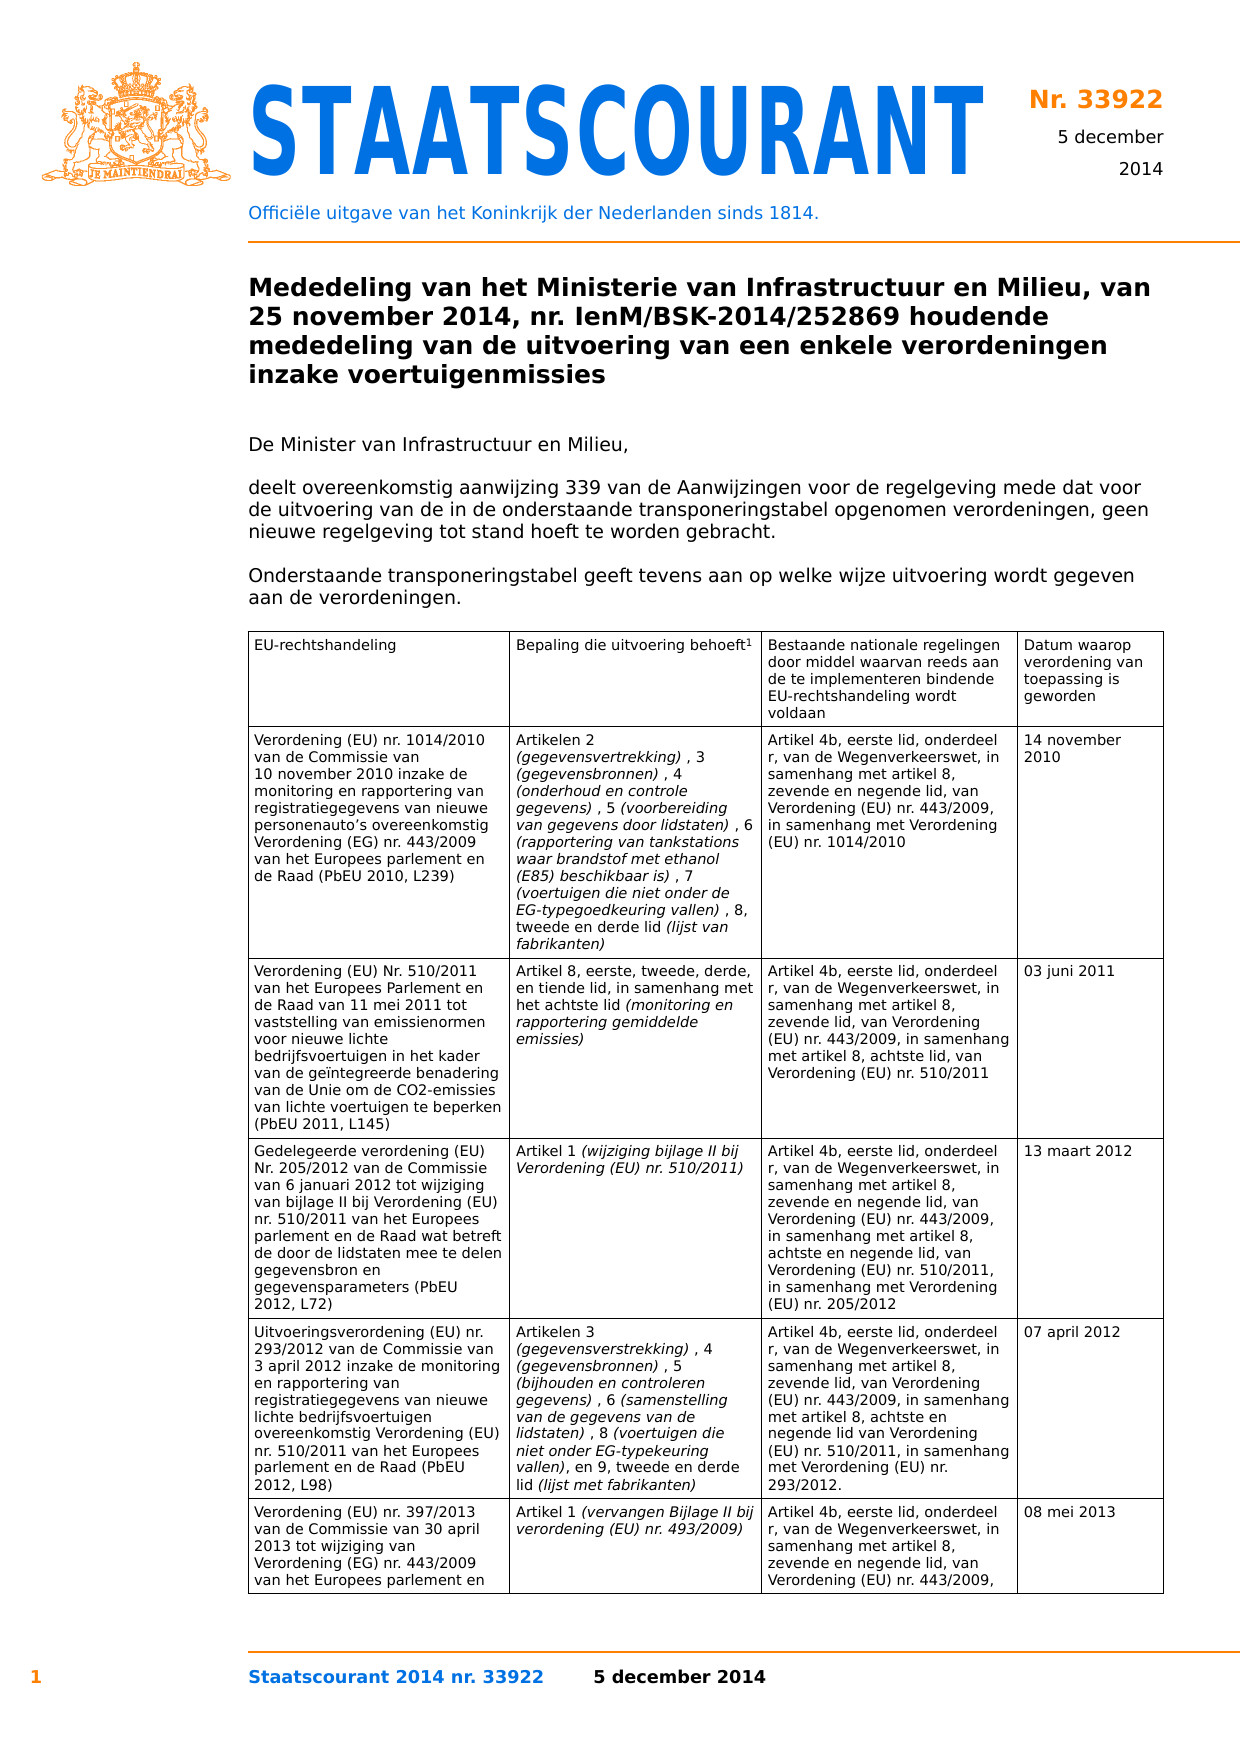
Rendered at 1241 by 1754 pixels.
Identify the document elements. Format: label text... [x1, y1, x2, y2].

table_cell Artikel 4b, eerste lid, onderdeel r, van de Wegenverkeerswet, in samenhang met artikel 8, zevende lid, van Verordening (EU) nr. 443/2009, in samenhang met artikel 8, achtste en negende lid van Verordening (EU) nr. 510/2011, in samenhang met Verordening (EU) nr. 293/2012. [762, 1319, 1017, 1498]
table_header Datum waarop verordening van toepassing is geworden [1018, 632, 1163, 726]
table_cell 07 april 2012 [1018, 1319, 1163, 1498]
table_cell Gedelegeerde verordening (EU) Nr. 205/2012 van de Commissie van 6 januari 2012 tot wijziging van bijlage II bij Verordening (EU) nr. 510/2011 van het Europees parlement en de Raad wat betreft de door de lidstaten mee te delen gegevensbron en gegevensparameters (PbEU 2012, L72) [249, 1139, 509, 1318]
subtitle Mededeling van het Ministerie van Infrastructuur en Milieu, van 25 november 2014, nr. IenM/BSK-2014/252869 houdende mededeling van de uitvoering van een enkele verordeningen inzake voertuigenmissies [248, 273, 1163, 390]
table_cell Artikel 4b, eerste lid, onderdeel r, van de Wegenverkeerswet, in samenhang met artikel 8, zevende en negende lid, van Verordening (EU) nr. 443/2009, [762, 1499, 1017, 1593]
picture [41, 62, 231, 186]
table_cell 5 december [998, 121, 1240, 153]
text Onderstaande transponeringstabel geeft tevens aan op welke wijze uitvoering wordt gegeven aan de verordeningen. [248, 565, 1163, 609]
table_header STAATSCOURANT [248, 62, 998, 203]
table_cell Verordening (EU) Nr. 510/2011 van het Europees Parlement en de Raad van 11 mei 2011 tot vaststelling van emissienormen voor nieuwe lichte bedrijfsvoertuigen in het kader van de geïntegreerde benadering van de Unie om de CO2-emissies van lichte voertuigen te beperken (PbEU 2011, L145) [249, 959, 509, 1138]
table_header Nr. 33922 [998, 62, 1240, 121]
table_header Bepaling die uitvoering behoeft1 [510, 632, 761, 726]
table_cell Artikel 1 (vervangen Bijlage II bij verordening (EU) nr. 493/2009) [510, 1499, 761, 1593]
table_cell Artikelen 2 (gegevensvertrekking) , 3 (gegevensbronnen) , 4 (onderhoud en controle gegevens) , 5 (voorbereiding van gegevens door lidstaten) , 6 (rapportering van tankstations waar brandstof met ethanol (E85) beschikbaar is) , 7 (voertuigen die niet onder de EG-typegoedkeuring vallen) , 8, tweede en derde lid (lijst van fabrikanten) [510, 727, 761, 957]
table_header EU-rechtshandeling [249, 632, 509, 726]
table_cell Artikel 4b, eerste lid, onderdeel r, van de Wegenverkeerswet, in samenhang met artikel 8, zevende lid, van Verordening (EU) nr. 443/2009, in samenhang met artikel 8, achtste lid, van Verordening (EU) nr. 510/2011 [762, 959, 1017, 1138]
table_cell 14 november 2010 [1018, 727, 1163, 957]
table_cell 03 juni 2011 [1018, 959, 1163, 1138]
text De Minister van Infrastructuur en Milieu, [248, 433, 1163, 455]
table_header [25, 62, 248, 241]
table_cell 08 mei 2013 [1018, 1499, 1163, 1593]
table_cell Verordening (EU) nr. 1014/2010 van de Commissie van 10 november 2010 inzake de monitoring en rapportering van registratiegegevens van nieuwe personenauto’s overeenkomstig Verordening (EG) nr. 443/2009 van het Europees parlement en de Raad (PbEU 2010, L239) [249, 727, 509, 957]
table_header Bestaande nationale regelingen door middel waarvan reeds aan de te implementeren bindende EU-rechtshandeling wordt voldaan [762, 632, 1017, 726]
table_cell Officiële uitgave van het Koninkrijk der Nederlanden sinds 1814. [248, 203, 1240, 241]
table_cell Artikel 1 (wijziging bijlage II bij Verordening (EU) nr. 510/2011) [510, 1139, 761, 1318]
table_cell Uitvoeringsverordening (EU) nr. 293/2012 van de Commissie van 3 april 2012 inzake de monitoring en rapportering van registratiegegevens van nieuwe lichte bedrijfsvoertuigen overeenkomstig Verordening (EU) nr. 510/2011 van het Europees parlement en de Raad (PbEU 2012, L98) [249, 1319, 509, 1498]
table_cell 13 maart 2012 [1018, 1139, 1163, 1318]
table_cell Artikel 4b, eerste lid, onderdeel r, van de Wegenverkeerswet, in samenhang met artikel 8, zevende en negende lid, van Verordening (EU) nr. 443/2009, in samenhang met artikel 8, achtste en negende lid, van Verordening (EU) nr. 510/2011, in samenhang met Verordening (EU) nr. 205/2012 [762, 1139, 1017, 1318]
table_cell Artikelen 3 (gegevensverstrekking) , 4 (gegevensbronnen) , 5 (bijhouden en controleren gegevens) , 6 (samenstelling van de gegevens van de lidstaten) , 8 (voertuigen die niet onder EG-typekeuring vallen), en 9, tweede en derde lid (lijst met fabrikanten) [510, 1319, 761, 1498]
table_cell Artikel 4b, eerste lid, onderdeel r, van de Wegenverkeerswet, in samenhang met artikel 8, zevende en negende lid, van Verordening (EU) nr. 443/2009, in samenhang met Verordening (EU) nr. 1014/2010 [762, 727, 1017, 957]
table_cell Artikel 8, eerste, tweede, derde, en tiende lid, in samenhang met het achtste lid (monitoring en rapportering gemiddelde emissies) [510, 959, 761, 1138]
table_cell Verordening (EU) nr. 397/2013 van de Commissie van 30 april 2013 tot wijziging van Verordening (EG) nr. 443/2009 van het Europees parlement en [249, 1499, 509, 1593]
text deelt overeenkomstig aanwijzing 339 van de Aanwijzingen voor de regelgeving mede dat voor de uitvoering van de in de onderstaande transponeringstabel opgenomen verordeningen, geen nieuwe regelgeving tot stand hoeft te worden gebracht. [248, 477, 1163, 543]
table_cell 2014 [998, 153, 1240, 203]
